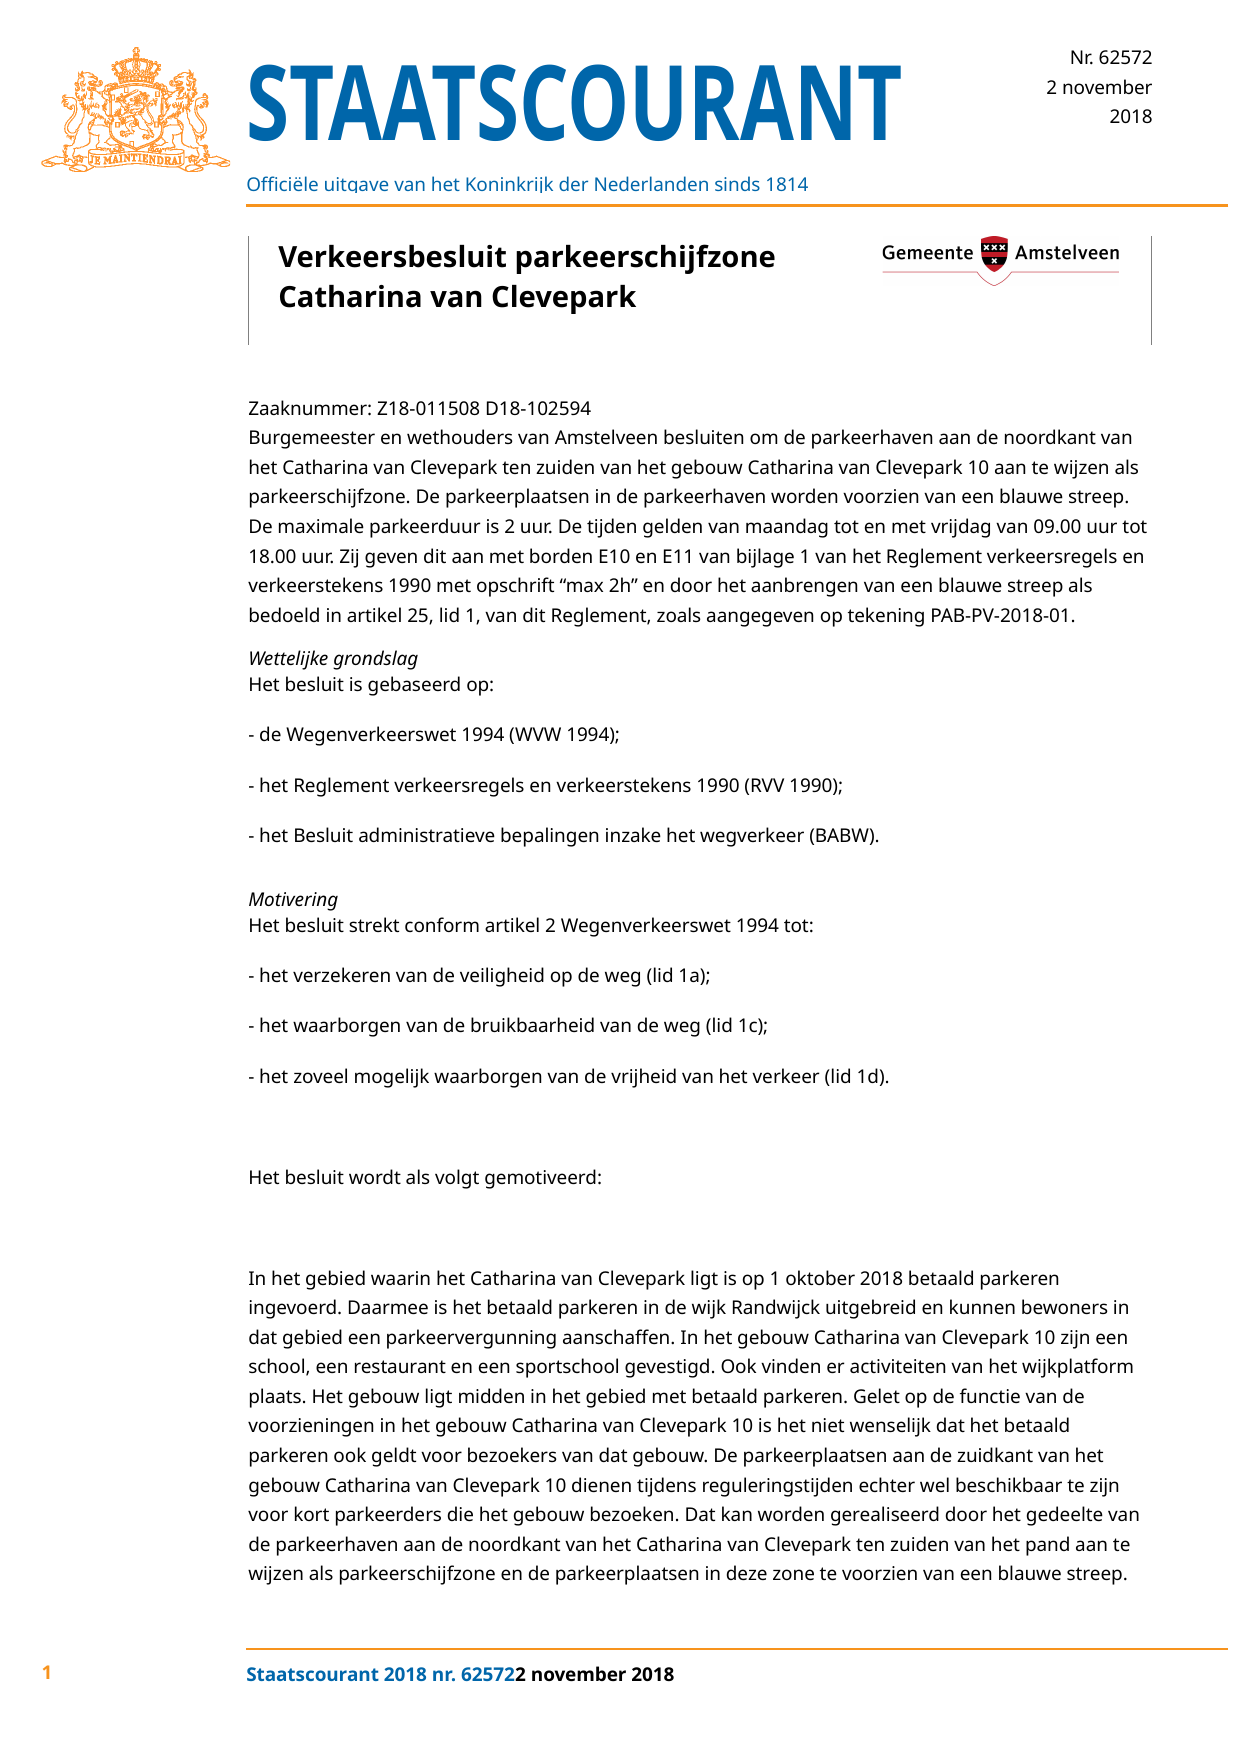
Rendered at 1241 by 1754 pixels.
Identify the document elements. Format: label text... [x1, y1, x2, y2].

table_header Verkeersbesluit parkeerschijfzone Catharina van Clevepark [249, 236, 850, 345]
text Het besluit wordt als volgt gemotiveerd: [248, 1164, 1152, 1190]
text - het waarborgen van de bruikbaarheid van de weg (lid 1c); [248, 1013, 1152, 1038]
text Zaaknummer: Z18-011508 D18-102594 [248, 395, 1152, 421]
text Het besluit strekt conform artikel 2 Wegenverkeerswet 1994 tot: [248, 912, 1152, 938]
text Het besluit is gebaseerd op: [248, 671, 1152, 697]
table_header [850, 236, 1151, 345]
text - het zoveel mogelijk waarborgen van de vrijheid van het verkeer (lid 1d). [248, 1063, 1152, 1089]
text In het gebied waarin het Catharina van Clevepark ligt is op 1 oktober 2018 betaald parkeren ingevoerd. Daarmee is het betaald parkeren in de wijk Randwijck uitgebreid en kunnen bewoners in dat gebied een parkeervergunning aanschaffen. In het gebouw Catharina van Clevepark 10 zijn een school, een restaurant en een sportschool gevestigd. Ook vinden er activiteiten van het wijkplatform plaats. Het gebouw ligt midden in het gebied met betaald parkeren. Gelet op de functie van de voorzieningen in het gebouw Catharina van Clevepark 10 is het niet wenselijk dat het betaald parkeren ook geldt voor bezoekers van dat gebouw. De parkeerplaatsen aan de zuidkant van het gebouw Catharina van Clevepark 10 dienen tijdens reguleringstijden echter wel beschikbaar te zijn voor kort parkeerders die het gebouw bezoeken. Dat kan worden gerealiseerd door het gedeelte van de parkeerhaven aan de noordkant van het Catharina van Clevepark ten zuiden van het pand aan te wijzen als parkeerschijfzone en de parkeerplaatsen in deze zone te voorzien van een blauwe streep. [248, 1265, 1152, 1586]
text - het verzekeren van de veiligheid op de weg (lid 1a); [248, 962, 1152, 988]
picture [41, 47, 231, 172]
text Wettelijke grondslag [248, 645, 1152, 671]
text Motivering [248, 886, 1152, 912]
text Burgemeester en wethouders van Amstelveen besluiten om de parkeerhaven aan de noordkant van het Catharina van Clevepark ten zuiden van het gebouw Catharina van Clevepark 10 aan te wijzen als parkeerschijfzone. De parkeerplaatsen in de parkeerhaven worden voorzien van een blauwe streep. De maximale parkeerduur is 2 uur. De tijden gelden van maandag tot en met vrijdag van 09.00 uur tot 18.00 uur. Zij geven dit aan met borden E10 en E11 van bijlage 1 van het Reglement verkeersregels en verkeerstekens 1990 met opschrift “max 2h” en door het aanbrengen van een blauwe streep als bedoeld in artikel 25, lid 1, van dit Reglement, zoals aangegeven op tekening PAB-PV-2018-01. [248, 424, 1152, 628]
text - de Wegenverkeerswet 1994 (WVW 1994); [248, 721, 1152, 747]
text - het Reglement verkeersregels en verkeerstekens 1990 (RVV 1990); [248, 772, 1152, 797]
text - het Besluit administratieve bepalingen inzake het wegverkeer (BABW). [248, 822, 1152, 848]
picture [882, 236, 1119, 286]
